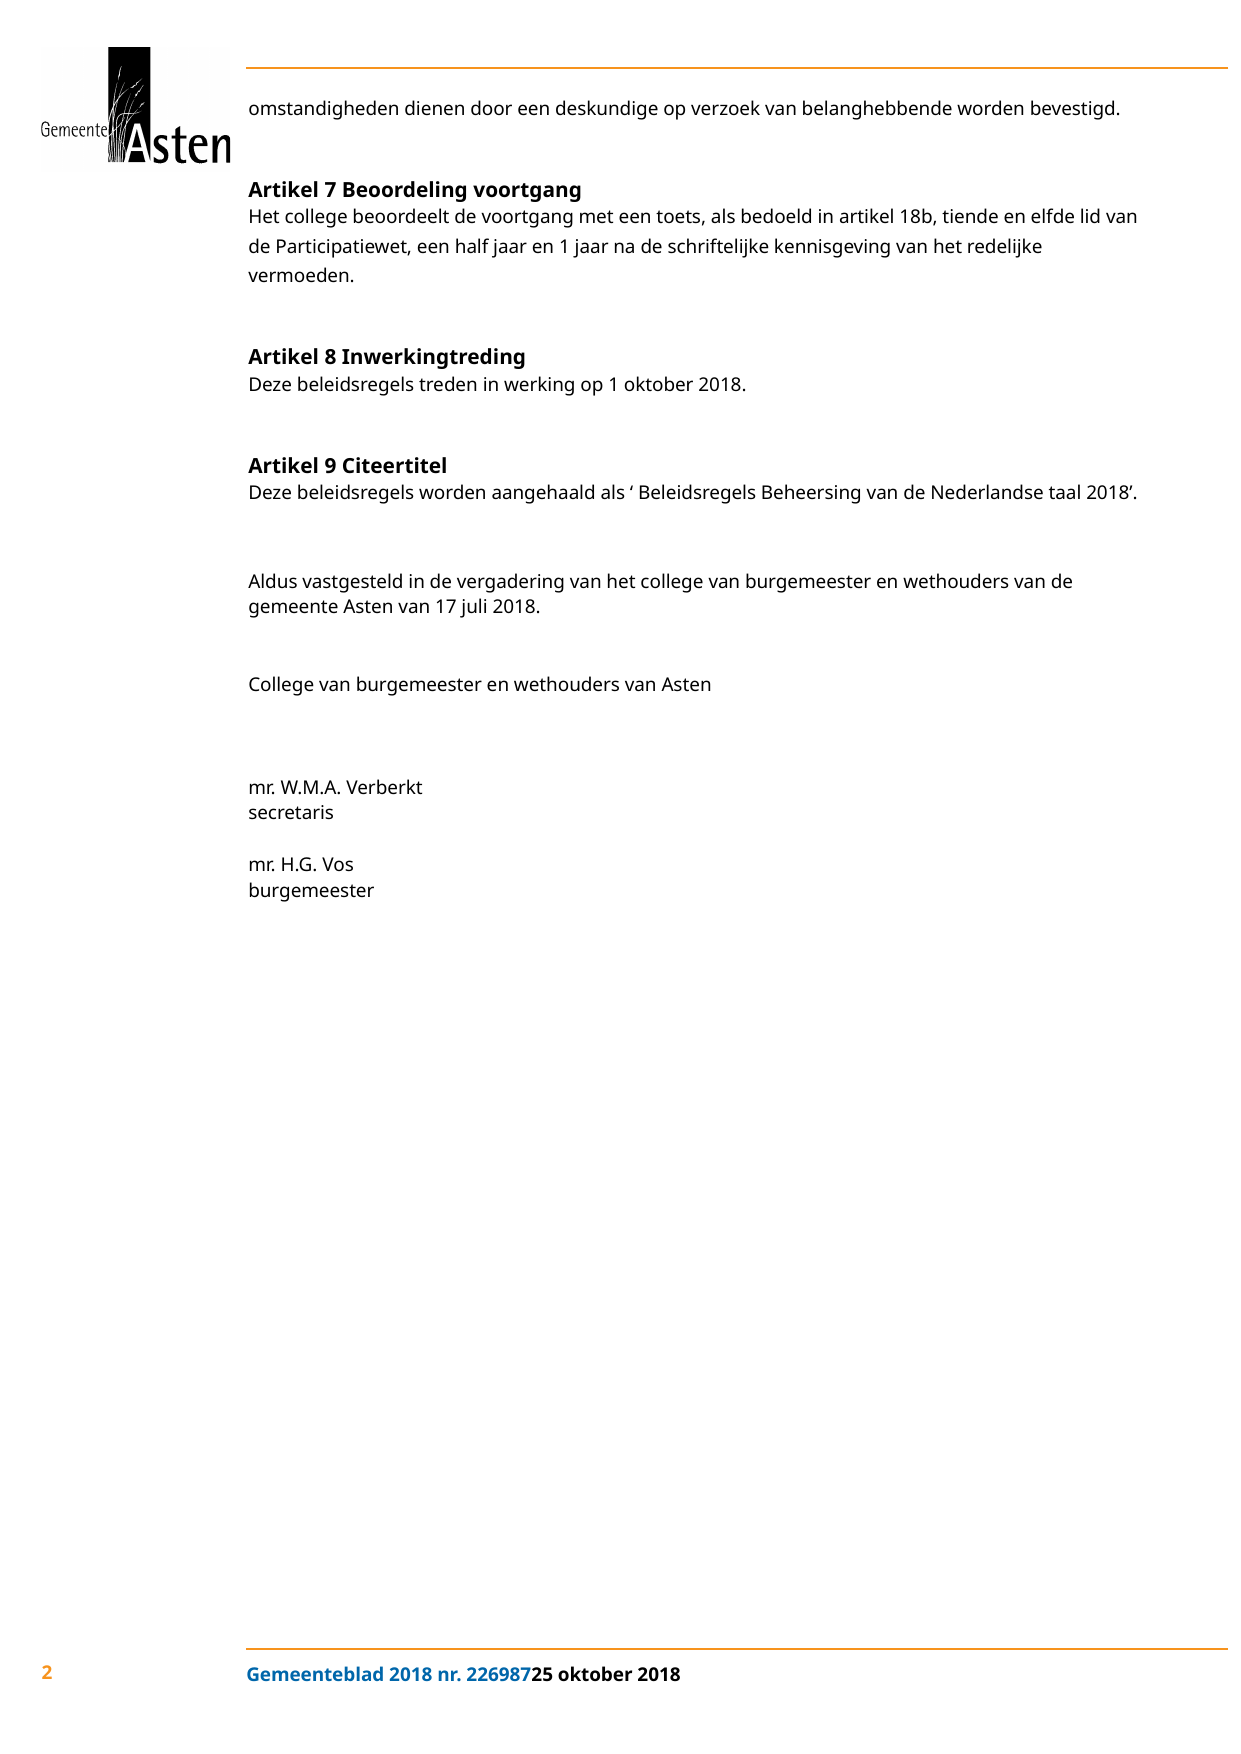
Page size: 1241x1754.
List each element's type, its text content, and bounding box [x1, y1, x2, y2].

text College van burgemeester en wethouders van Asten [248, 671, 1152, 697]
text Artikel 9 Citeertitel [248, 451, 1152, 479]
text Het college beoordeelt de voortgang met een toets, als bedoeld in artikel 18b, tiende en elfde lid van de Participatiewet, een half jaar en 1 jaar na de schriftelijke kennisgeving van het redelijke vermoeden. [248, 203, 1152, 288]
text Deze beleidsregels treden in werking op 1 oktober 2018. [248, 371, 1152, 397]
text Artikel 8 Inwerkingtreding [248, 342, 1152, 371]
picture [41, 47, 231, 172]
text burgemeester [248, 877, 1152, 902]
text mr. W.M.A. Verberkt [248, 774, 1152, 799]
text secretaris [248, 799, 1152, 825]
text Aldus vastgesteld in de vergadering van het college van burgemeester en wethouders van de gemeente Asten van 17 juli 2018. [248, 568, 1152, 619]
text Deze beleidsregels worden aangehaald als ‘ Beleidsregels Beheersing van de Nederlandse taal 2018’. [248, 479, 1152, 505]
text omstandigheden dienen door een deskundige op verzoek van belanghebbende worden bevestigd. [248, 95, 1152, 121]
text mr. H.G. Vos [248, 851, 1152, 877]
text Artikel 7 Beoordeling voortgang [248, 175, 1152, 203]
